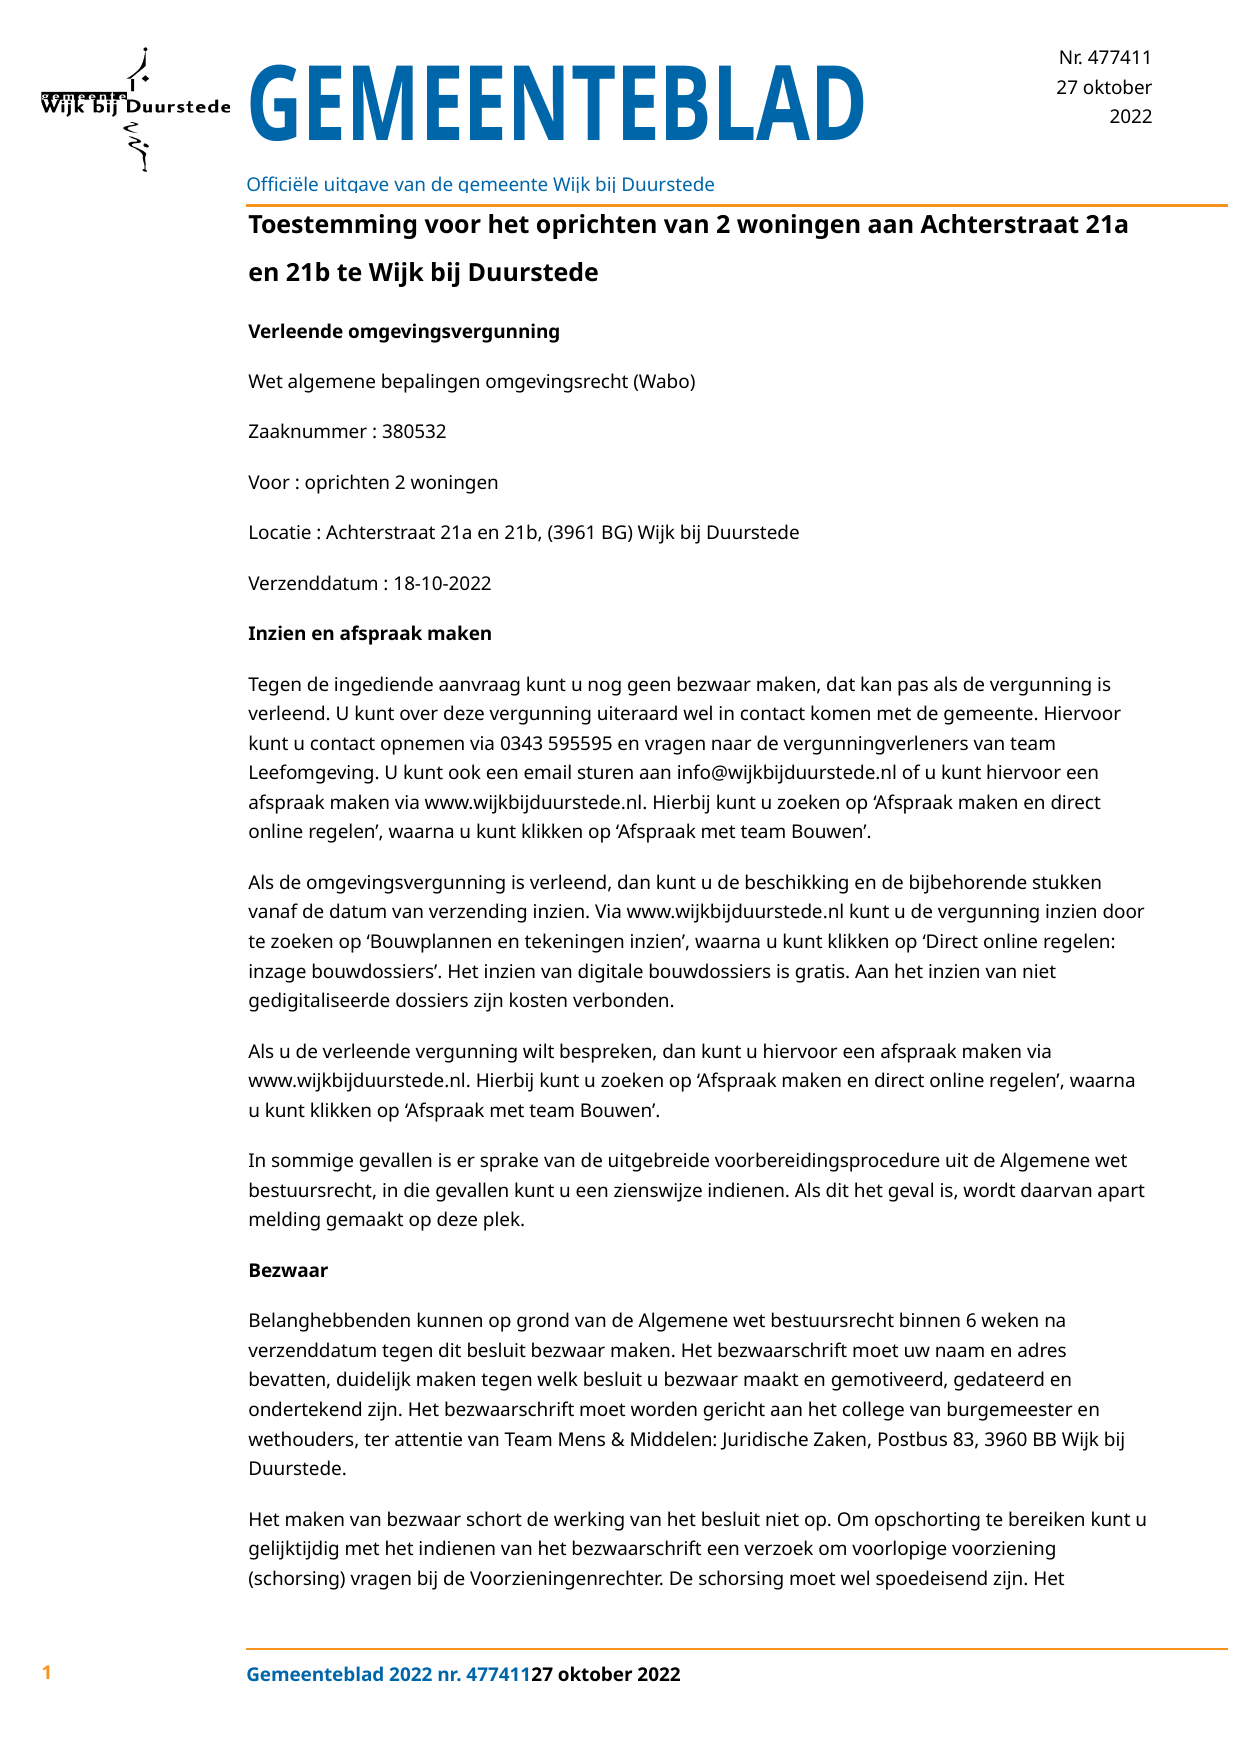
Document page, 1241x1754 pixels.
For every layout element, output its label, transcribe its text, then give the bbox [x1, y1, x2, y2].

text Het maken van bezwaar schort de werking van het besluit niet op. Om opschorting te bereiken kunt u gelijktijdig met het indienen van het bezwaarschrift een verzoek om voorlopige voorziening (schorsing) vragen bij de Voorzieningenrechter. De schorsing moet wel spoedeisend zijn. Het [248, 1506, 1152, 1591]
text Wet algemene bepalingen omgevingsrecht (Wabo) [248, 368, 1152, 394]
text In sommige gevallen is er sprake van de uitgebreide voorbereidingsprocedure uit de Algemene wet bestuursrecht, in die gevallen kunt u een zienswijze indienen. Als dit het geval is, wordt daarvan apart melding gemaakt op deze plek. [248, 1147, 1152, 1232]
text Verzenddatum : 18-10-2022 [248, 570, 1152, 596]
text Tegen de ingediende aanvraag kunt u nog geen bezwaar maken, dat kan pas als de vergunning is verleend. U kunt over deze vergunning uiteraard wel in contact komen met de gemeente. Hiervoor kunt u contact opnemen via 0343 595595 en vragen naar de vergunningverleners van team Leefomgeving. U kunt ook een email sturen aan info@wijkbijduurstede.nl of u kunt hiervoor een afspraak maken via www.wijkbijduurstede.nl. Hierbij kunt u zoeken op ‘Afspraak maken en direct online regelen’, waarna u kunt klikken op ‘Afspraak met team Bouwen’. [248, 671, 1152, 844]
text Bezwaar [248, 1257, 1152, 1283]
text Locatie : Achterstraat 21a en 21b, (3961 BG) Wijk bij Duurstede [248, 519, 1152, 545]
text Als u de verleende vergunning wilt bespreken, dan kunt u hiervoor een afspraak maken via www.wijkbijduurstede.nl. Hierbij kunt u zoeken op ‘Afspraak maken en direct online regelen’, waarna u kunt klikken op ‘Afspraak met team Bouwen’. [248, 1038, 1152, 1123]
text Zaaknummer : 380532 [248, 419, 1152, 444]
text Inzien en afspraak maken [248, 620, 1152, 646]
text Verleende omgevingsvergunning [248, 318, 1152, 344]
text Belanghebbenden kunnen op grond van de Algemene wet bestuursrecht binnen 6 weken na verzenddatum tegen dit besluit bezwaar maken. Het bezwaarschrift moet uw naam en adres bevatten, duidelijk maken tegen welk besluit u bezwaar maakt en gemotiveerd, gedateerd en ondertekend zijn. Het bezwaarschrift moet worden gericht aan het college van burgemeester en wethouders, ter attentie van Team Mens & Middelen: Juridische Zaken, Postbus 83, 3960 BB Wijk bij Duurstede. [248, 1307, 1152, 1481]
text Toestemming voor het oprichten van 2 woningen aan Achterstraat 21a en 21b te Wijk bij Duurstede [248, 207, 1152, 288]
text Voor : oprichten 2 woningen [248, 469, 1152, 495]
picture [41, 47, 231, 172]
text Als de omgevingsvergunning is verleend, dan kunt u de beschikking en de bijbehorende stukken vanaf de datum van verzending inzien. Via www.wijkbijduurstede.nl kunt u de vergunning inzien door te zoeken op ‘Bouwplannen en tekeningen inzien’, waarna u kunt klikken op ‘Direct online regelen: inzage bouwdossiers’. Het inzien van digitale bouwdossiers is gratis. Aan het inzien van niet gedigitaliseerde dossiers zijn kosten verbonden. [248, 869, 1152, 1013]
